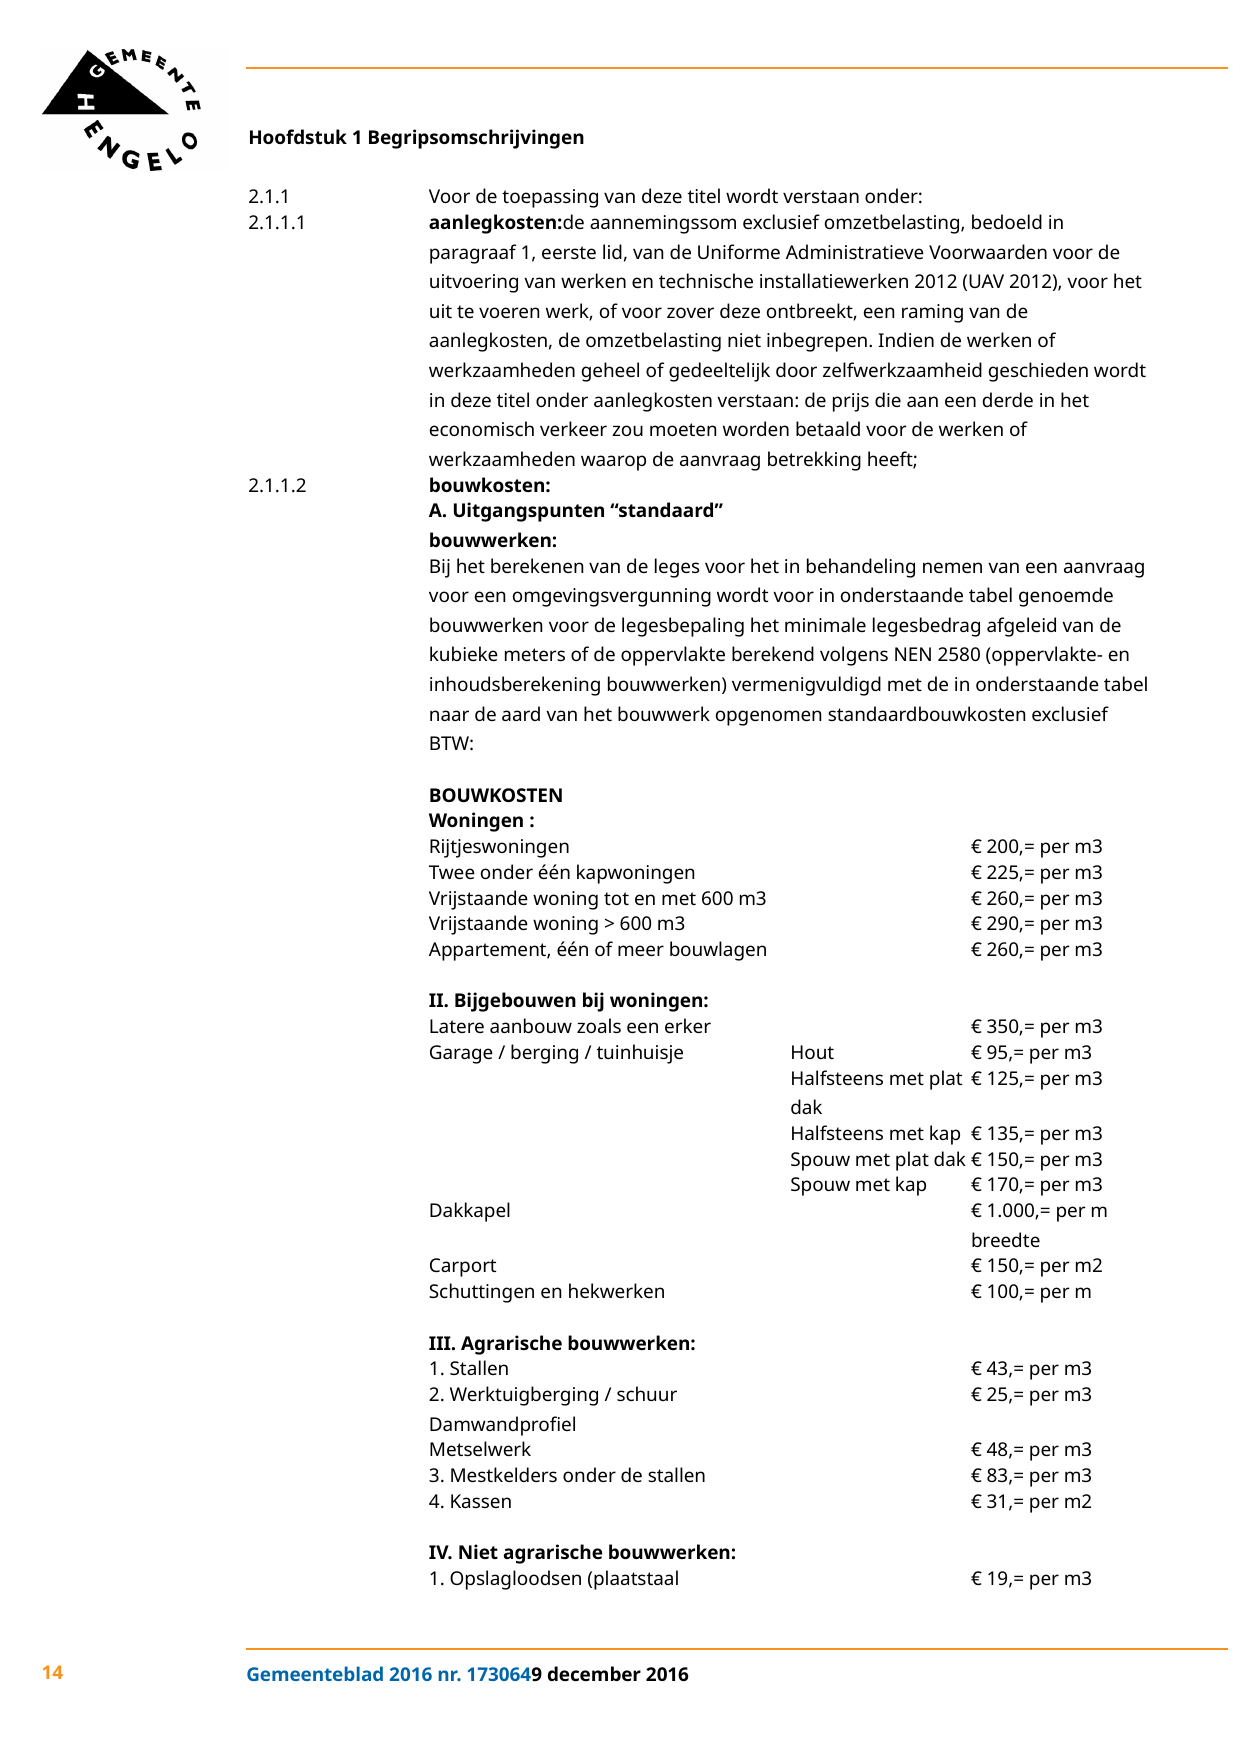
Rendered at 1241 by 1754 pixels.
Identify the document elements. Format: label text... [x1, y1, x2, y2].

table_cell [790, 1540, 971, 1565]
table_cell € 290,= per m3 [971, 910, 1152, 936]
table_cell Spouw met plat dak [790, 1146, 971, 1172]
table_cell Halfsteens met plat dak [790, 1065, 971, 1120]
table_cell 2.1.1.2 [248, 472, 429, 497]
table_cell 4. Kassen [429, 1488, 790, 1514]
table_cell [429, 1065, 790, 1120]
table_cell 2. Werktuigberging / schuur Damwandprofiel [429, 1381, 790, 1437]
table_cell 3. Mestkelders onder de stallen [429, 1462, 790, 1488]
table_cell [248, 782, 429, 807]
table_cell [971, 1304, 1152, 1330]
table_cell 1. Opslagloodsen (plaatstaal [429, 1565, 790, 1591]
table_cell [248, 1278, 429, 1304]
table_cell [971, 1514, 1152, 1539]
table_cell aanlegkosten:de aannemingssom exclusief omzetbelasting, bedoeld in paragraaf 1, eerste lid, van de Uniforme Administratieve Voorwaarden voor de uitvoering van werken en technische installatiewerken 2012 (UAV 2012), voor het uit te voeren werk, of voor zover deze ontbreekt, een raming van de aanlegkosten, de omzetbelasting niet inbegrepen. Indien de werken of werkzaamheden geheel of gedeeltelijk door zelfwerkzaamheid geschieden wordt in deze titel onder aanlegkosten verstaan: de prijs die aan een derde in het economisch verkeer zou moeten worden betaald voor de werken of werkzaamheden waarop de aanvraag betrekking heeft; [429, 209, 1152, 472]
table_cell [248, 1514, 429, 1539]
table_cell [790, 1278, 971, 1304]
table_cell [248, 1381, 429, 1437]
table_cell [790, 472, 971, 497]
table_cell [248, 1437, 429, 1462]
table_cell [248, 1172, 429, 1197]
table_cell [429, 1146, 790, 1172]
table_cell [248, 1146, 429, 1172]
table_cell [429, 1120, 790, 1146]
table_cell [429, 1172, 790, 1197]
table_cell € 43,= per m3 [971, 1356, 1152, 1381]
table_cell bouwkosten: [429, 472, 790, 497]
table_cell € 200,= per m3 [971, 833, 1152, 859]
table_cell Halfsteens met kap [790, 1120, 971, 1146]
table_cell [790, 1304, 971, 1330]
table_cell [790, 756, 971, 782]
table_cell [248, 885, 429, 910]
table_cell € 225,= per m3 [971, 859, 1152, 885]
table_cell [790, 808, 971, 833]
table_cell [971, 1330, 1152, 1356]
table_cell [248, 1253, 429, 1278]
table_cell [429, 1514, 790, 1539]
table_cell Rijtjeswoningen [429, 833, 790, 859]
table_cell € 150,= per m2 [971, 1253, 1152, 1278]
table_cell A. Uitgangspunten “standaard” bouwwerken: [429, 498, 790, 553]
table_cell [790, 1488, 971, 1514]
table_header 2.1.1 [248, 184, 429, 209]
table_cell € 95,= per m3 [971, 1039, 1152, 1065]
table_cell € 170,= per m3 [971, 1172, 1152, 1197]
table_cell € 135,= per m3 [971, 1120, 1152, 1146]
table_cell [248, 910, 429, 936]
table_cell Metselwerk [429, 1437, 790, 1462]
table_cell [971, 988, 1152, 1013]
table_cell [971, 498, 1152, 553]
table_cell [248, 1462, 429, 1488]
table_cell [790, 936, 971, 962]
table_cell [248, 1565, 429, 1591]
table_cell Vrijstaande woning tot en met 600 m3 [429, 885, 790, 910]
table_cell [790, 1437, 971, 1462]
table_cell [248, 1330, 429, 1356]
table_cell Dakkapel [429, 1197, 790, 1253]
table_cell [790, 1356, 971, 1381]
table_cell II. Bijgebouwen bij woningen: [429, 988, 790, 1013]
table_cell € 31,= per m2 [971, 1488, 1152, 1514]
table_cell [790, 859, 971, 885]
table_cell [248, 1488, 429, 1514]
table_cell BOUWKOSTEN [429, 782, 1152, 807]
table_cell € 100,= per m [971, 1278, 1152, 1304]
table_cell [248, 833, 429, 859]
table_cell Garage / berging / tuinhuisje [429, 1039, 790, 1065]
table_cell [971, 1540, 1152, 1565]
table_cell € 150,= per m3 [971, 1146, 1152, 1172]
table_cell [248, 1039, 429, 1065]
table_cell [248, 1197, 429, 1253]
text Hoofdstuk 1 Begripsomschrijvingen [248, 124, 1152, 150]
table_cell € 48,= per m3 [971, 1437, 1152, 1462]
table_cell [790, 885, 971, 910]
table_cell [790, 1565, 971, 1591]
table_cell [790, 1197, 971, 1253]
table_cell [248, 936, 429, 962]
table_cell [790, 1330, 971, 1356]
table_cell [790, 498, 971, 553]
table_cell [248, 1013, 429, 1039]
table_cell [971, 472, 1152, 497]
table_cell 2.1.1.1 [248, 209, 429, 472]
table_cell [429, 1304, 790, 1330]
table_cell [429, 756, 790, 782]
table_cell Woningen : [429, 808, 790, 833]
table_cell [248, 553, 429, 756]
table_cell [248, 1120, 429, 1146]
table_cell € 125,= per m3 [971, 1065, 1152, 1120]
table_cell [248, 1356, 429, 1381]
table_cell [790, 833, 971, 859]
table_cell IV. Niet agrarische bouwwerken: [429, 1540, 790, 1565]
table_cell Carport [429, 1253, 790, 1278]
table_cell [248, 1540, 429, 1565]
table_cell [971, 808, 1152, 833]
table_cell € 83,= per m3 [971, 1462, 1152, 1488]
table_cell [790, 1514, 971, 1539]
table_cell [429, 962, 790, 988]
table_cell Schuttingen en hekwerken [429, 1278, 790, 1304]
table_cell € 19,= per m3 [971, 1565, 1152, 1591]
table_cell [790, 1381, 971, 1437]
table_cell € 25,= per m3 [971, 1381, 1152, 1437]
table_cell [790, 910, 971, 936]
table_cell [248, 756, 429, 782]
table_header Voor de toepassing van deze titel wordt verstaan onder: [429, 184, 1152, 209]
table_cell [248, 1065, 429, 1120]
table_cell [971, 756, 1152, 782]
table_cell € 350,= per m3 [971, 1013, 1152, 1039]
table_cell 1. Stallen [429, 1356, 790, 1381]
table_cell [248, 1304, 429, 1330]
table_cell III. Agrarische bouwwerken: [429, 1330, 790, 1356]
table_cell [790, 962, 971, 988]
picture [41, 47, 231, 172]
table_cell Spouw met kap [790, 1172, 971, 1197]
table_cell [971, 962, 1152, 988]
table_cell Bij het berekenen van de leges voor het in behandeling nemen van een aanvraag voor een omgevingsvergunning wordt voor in onderstaande tabel genoemde bouwwerken voor de legesbepaling het minimale legesbedrag afgeleid van de kubieke meters of de oppervlakte berekend volgens NEN 2580 (oppervlakte- en inhoudsberekening bouwwerken) vermenigvuldigd met de in onderstaande tabel naar de aard van het bouwwerk opgenomen standaardbouwkosten exclusief BTW: [429, 553, 1152, 756]
table_cell [790, 988, 971, 1013]
table_cell Appartement, één of meer bouwlagen [429, 936, 790, 962]
table_cell [790, 1013, 971, 1039]
table_cell Twee onder één kapwoningen [429, 859, 790, 885]
table_cell Vrijstaande woning > 600 m3 [429, 910, 790, 936]
table_cell [248, 498, 429, 553]
table_cell [790, 1253, 971, 1278]
table_cell Latere aanbouw zoals een erker [429, 1013, 790, 1039]
table_cell € 260,= per m3 [971, 936, 1152, 962]
table_cell [248, 808, 429, 833]
table_cell [248, 988, 429, 1013]
table_cell [790, 1462, 971, 1488]
table_cell [248, 962, 429, 988]
table_cell Hout [790, 1039, 971, 1065]
table_cell € 1.000,= per m breedte [971, 1197, 1152, 1253]
table_cell € 260,= per m3 [971, 885, 1152, 910]
table_cell [248, 859, 429, 885]
